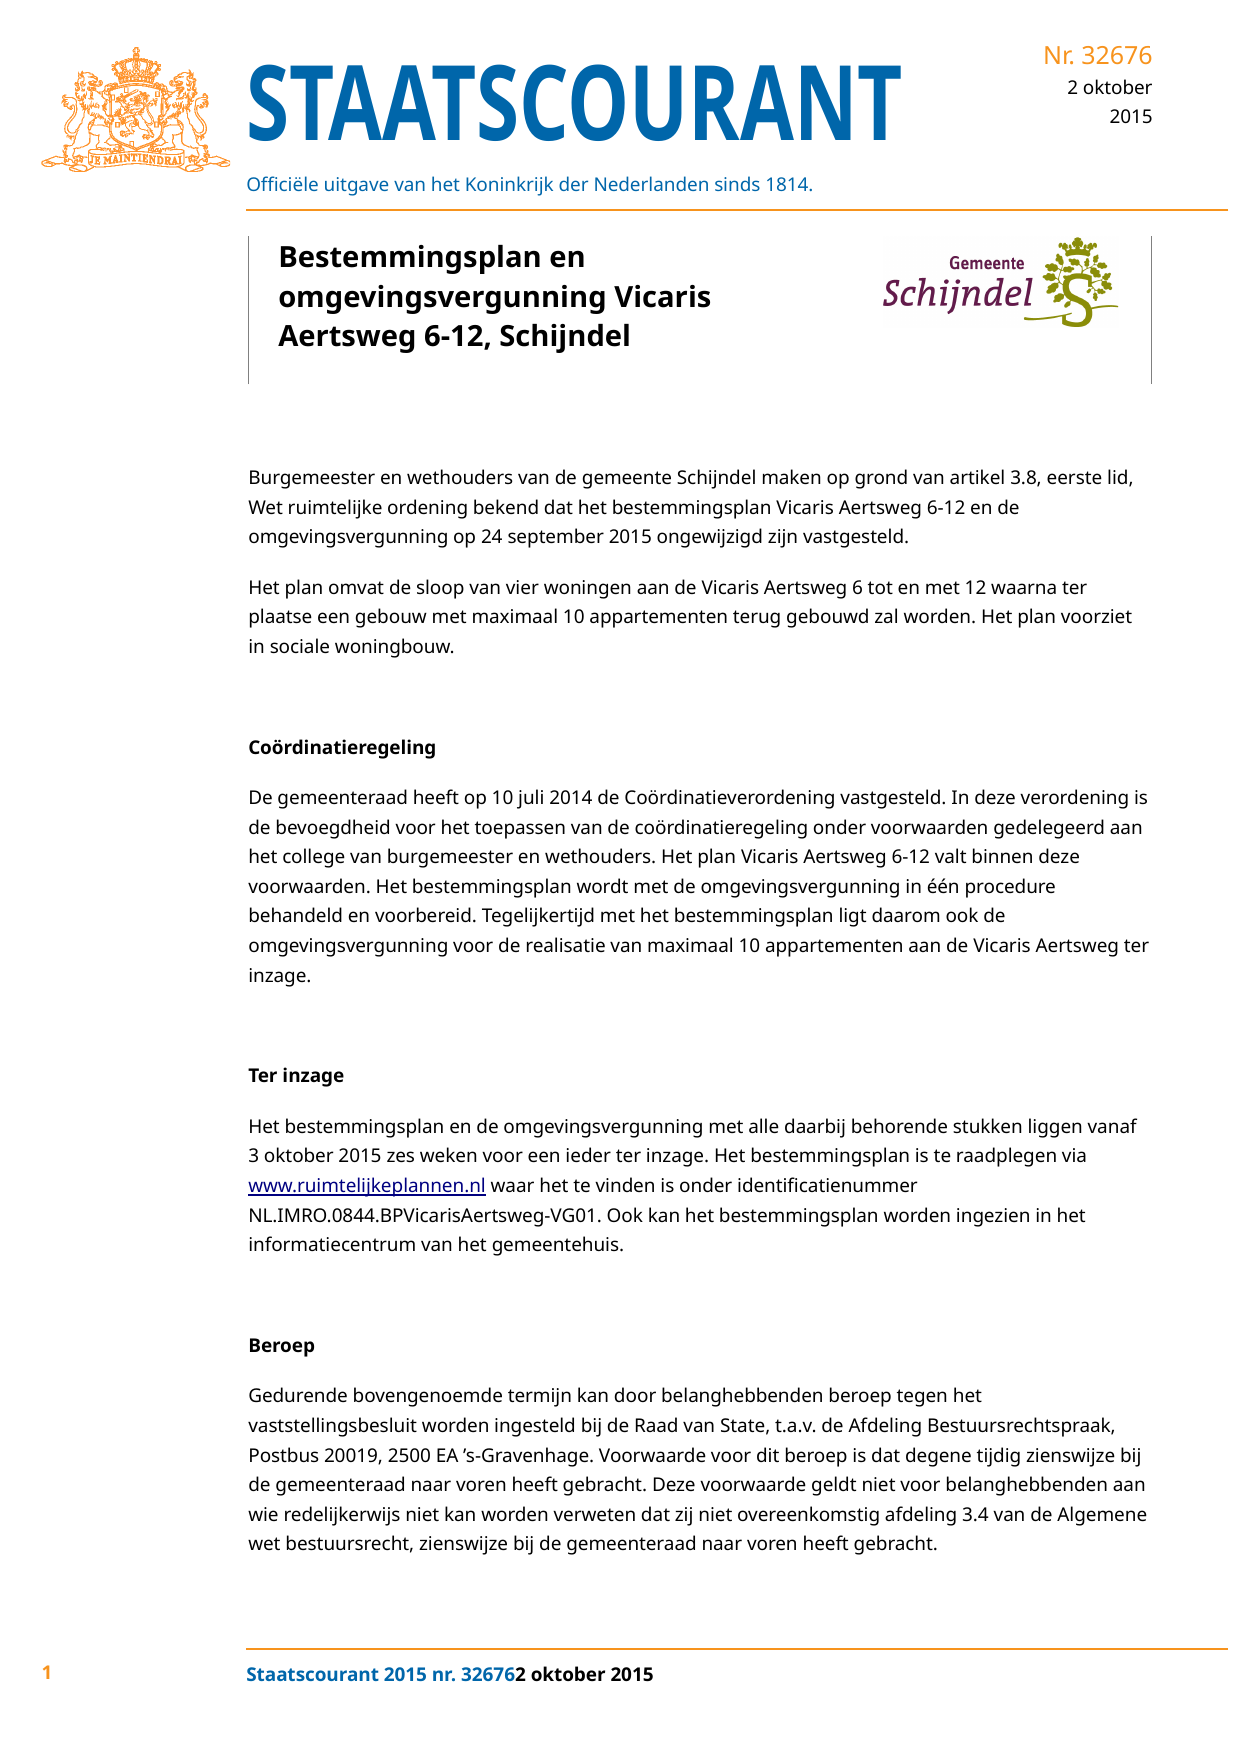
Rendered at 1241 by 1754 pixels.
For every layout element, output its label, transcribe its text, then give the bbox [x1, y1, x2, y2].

text Het bestemmingsplan en de omgevingsvergunning met alle daarbij behorende stukken liggen vanaf 3 oktober 2015 zes weken voor een ieder ter inzage. Het bestemmingsplan is te raadplegen via www.ruimtelijkeplannen.nl waar het te vinden is onder identificatienummer NL.IMRO.0844.BPVicarisAertsweg-VG01. Ook kan het bestemmingsplan worden ingezien in het informatiecentrum van het gemeentehuis. [248, 1113, 1152, 1257]
text Het plan omvat de sloop van vier woningen aan de Vicaris Aertsweg 6 tot en met 12 waarna ter plaatse een gebouw met maximaal 10 appartementen terug gebouwd zal worden. Het plan voorziet in sociale woningbouw. [248, 574, 1152, 659]
text Ter inzage [248, 1063, 1152, 1088]
text De gemeenteraad heeft op 10 juli 2014 de Coördinatieverordening vastgesteld. In deze verordening is de bevoegdheid voor het toepassen van de coördinatieregeling onder voorwaarden gedelegeerd aan het college van burgemeester en wethouders. Het plan Vicaris Aertsweg 6-12 valt binnen deze voorwaarden. Het bestemmingsplan wordt met de omgevingsvergunning in één procedure behandeld en voorbereid. Tegelijkertijd met het bestemmingsplan ligt daarom ook de omgevingsvergunning voor de realisatie van maximaal 10 appartementen aan de Vicaris Aertsweg ter inzage. [248, 784, 1152, 988]
text Beroep [248, 1332, 1152, 1358]
table_header [850, 236, 1151, 384]
table_header Bestemmingsplan en omgevingsvergunning Vicaris Aertsweg 6-12, Schijndel [249, 236, 850, 384]
picture [882, 236, 1119, 328]
text Coördinatieregeling [248, 734, 1152, 760]
text Burgemeester en wethouders van de gemeente Schijndel maken op grond van artikel 3.8, eerste lid, Wet ruimtelijke ordening bekend dat het bestemmingsplan Vicaris Aertsweg 6-12 en de omgevingsvergunning op 24 september 2015 ongewijzigd zijn vastgesteld. [248, 464, 1152, 549]
text Gedurende bovengenoemde termijn kan door belanghebbenden beroep tegen het vaststellingsbesluit worden ingesteld bij de Raad van State, t.a.v. de Afdeling Bestuursrechtspraak, Postbus 20019, 2500 EA ’s-Gravenhage. Voorwaarde voor dit beroep is dat degene tijdig zienswijze bij de gemeenteraad naar voren heeft gebracht. Deze voorwaarde geldt niet voor belanghebbenden aan wie redelijkerwijs niet kan worden verweten dat zij niet overeenkomstig afdeling 3.4 van de Algemene wet bestuursrecht, zienswijze bij de gemeenteraad naar voren heeft gebracht. [248, 1383, 1152, 1556]
picture [41, 47, 231, 172]
